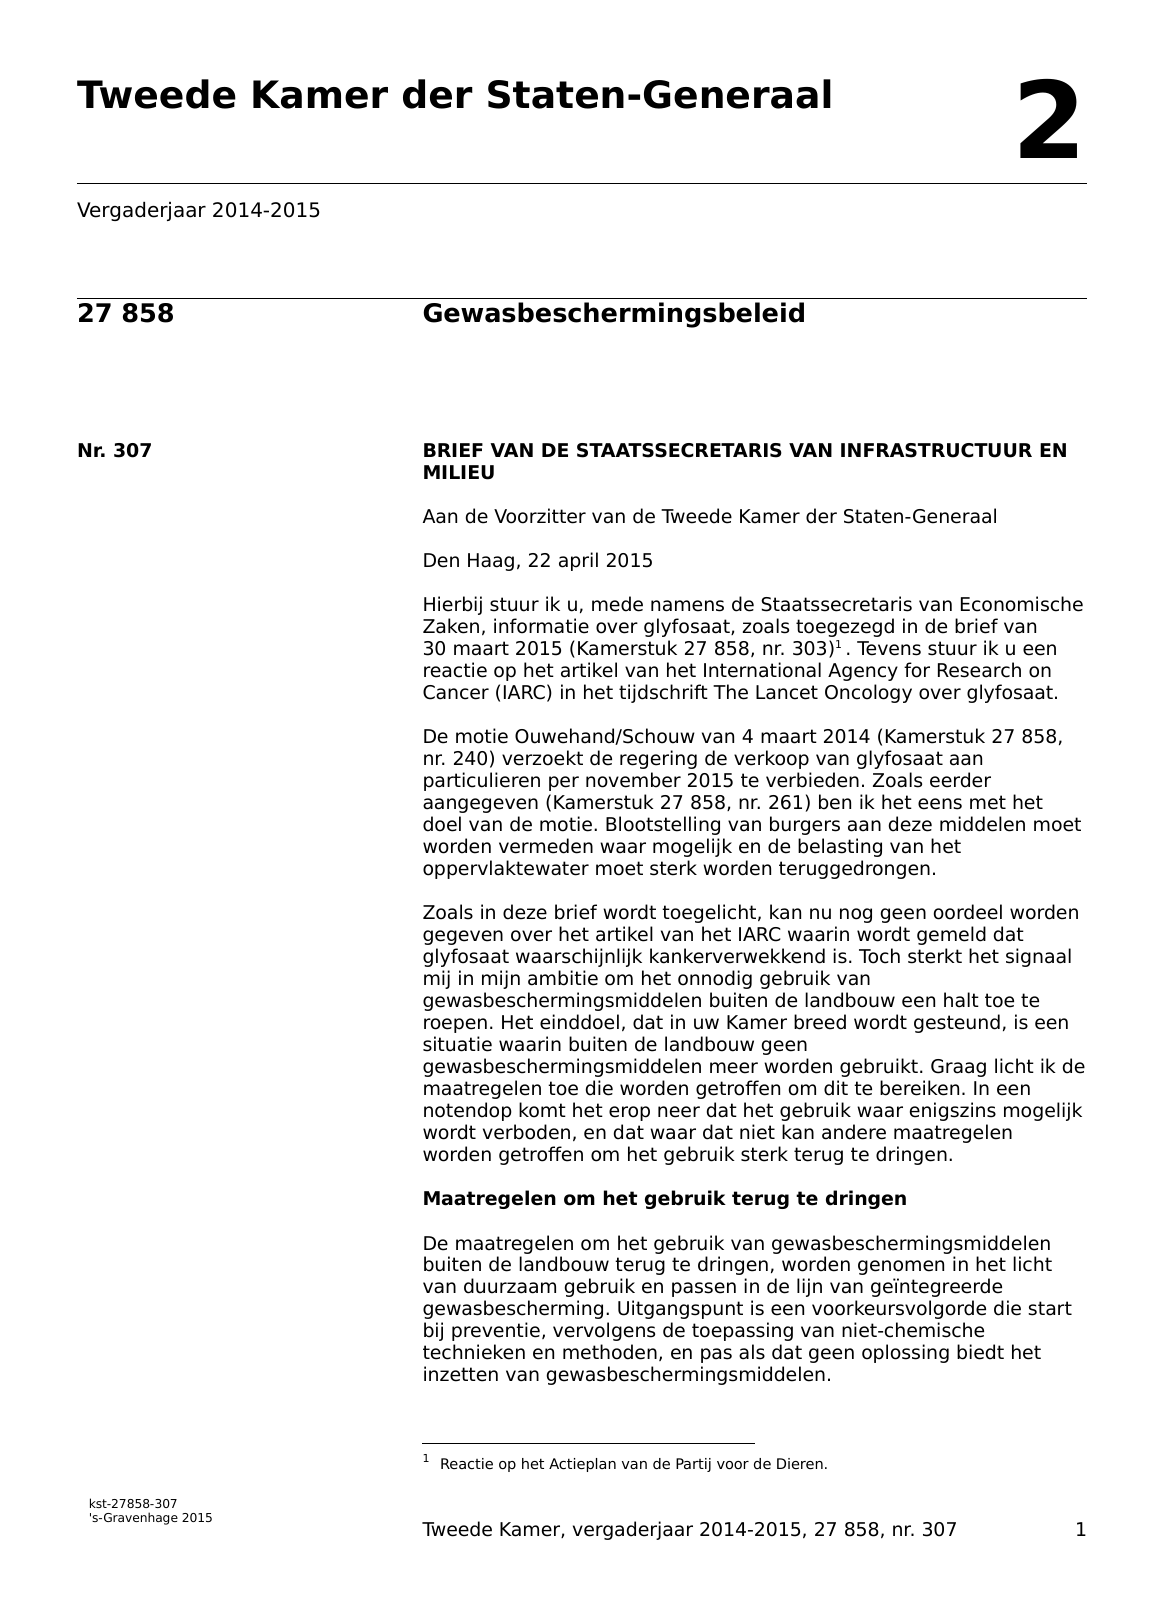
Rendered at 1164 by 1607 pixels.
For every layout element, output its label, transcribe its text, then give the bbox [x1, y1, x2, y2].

text 's-Gravenhage 2015 [88, 1511, 323, 1525]
text De motie Ouwehand/Schouw van 4 maart 2014 (Kamerstuk 27 858, nr. 240) verzoekt de regering de verkoop van glyfosaat aan particulieren per november 2015 te verbieden. Zoals eerder aangegeven (Kamerstuk 27 858, nr. 261) ben ik het eens met het doel van de motie. Blootstelling van burgers aan deze middelen moet worden vermeden waar mogelijk en de belasting van het oppervlaktewater moet sterk worden teruggedrongen. [422, 726, 1087, 880]
text kst-27858-307 [88, 1497, 323, 1511]
subtitle Nr. 307 BRIEF VAN DE STAATSSECRETARIS VAN INFRASTRUCTUUR EN MILIEU [77, 440, 1087, 484]
table_cell Vergaderjaar 2014-2015 [77, 184, 1087, 298]
subtitle 27 858 Gewasbeschermingsbeleid [77, 299, 1087, 329]
text Reactie op het Actieplan van de Partij voor de Dieren. [422, 1452, 1087, 1474]
table_header Tweede Kamer der Staten-Generaal [77, 59, 886, 183]
text De maatregelen om het gebruik van gewasbeschermingsmiddelen buiten de landbouw terug te dringen, worden genomen in het licht van duurzaam gebruik en passen in de lijn van geïntegreerde gewasbescherming. Uitgangspunt is een voorkeursvolgorde die start bij preventie, vervolgens de toepassing van niet-chemische technieken en methoden, en pas als dat geen oplossing biedt het inzetten van gewasbeschermingsmiddelen. [422, 1232, 1087, 1386]
table_header 2 [886, 59, 1087, 183]
text Zoals in deze brief wordt toegelicht, kan nu nog geen oordeel worden gegeven over het artikel van het IARC waarin wordt gemeld dat glyfosaat waarschijnlijk kankerverwekkend is. Toch sterkt het signaal mij in mijn ambitie om het onnodig gebruik van gewasbeschermingsmiddelen buiten de landbouw een halt toe te roepen. Het einddoel, dat in uw Kamer breed wordt gesteund, is een situatie waarin buiten de landbouw geen gewasbeschermingsmiddelen meer worden gebruikt. Graag licht ik de maatregelen toe die worden getroffen om dit te bereiken. In een notendop komt het erop neer dat het gebruik waar enigszins mogelijk wordt verboden, en dat waar dat niet kan andere maatregelen worden getroffen om het gebruik sterk terug te dringen. [422, 902, 1087, 1166]
text Aan de Voorzitter van de Tweede Kamer der Staten-Generaal [422, 506, 1087, 528]
text Hierbij stuur ik u, mede namens de Staatssecretaris van Economische Zaken, informatie over glyfosaat, zoals toegezegd in de brief van 30 maart 2015 (Kamerstuk 27 858, nr. 303). Tevens stuur ik u een reactie op het artikel van het International Agency for Research on Cancer (IARC) in het tijdschrift The Lancet Oncology over glyfosaat. [422, 594, 1087, 704]
text Den Haag, 22 april 2015 [422, 550, 1087, 572]
subtitle Maatregelen om het gebruik terug te dringen [422, 1188, 1087, 1210]
